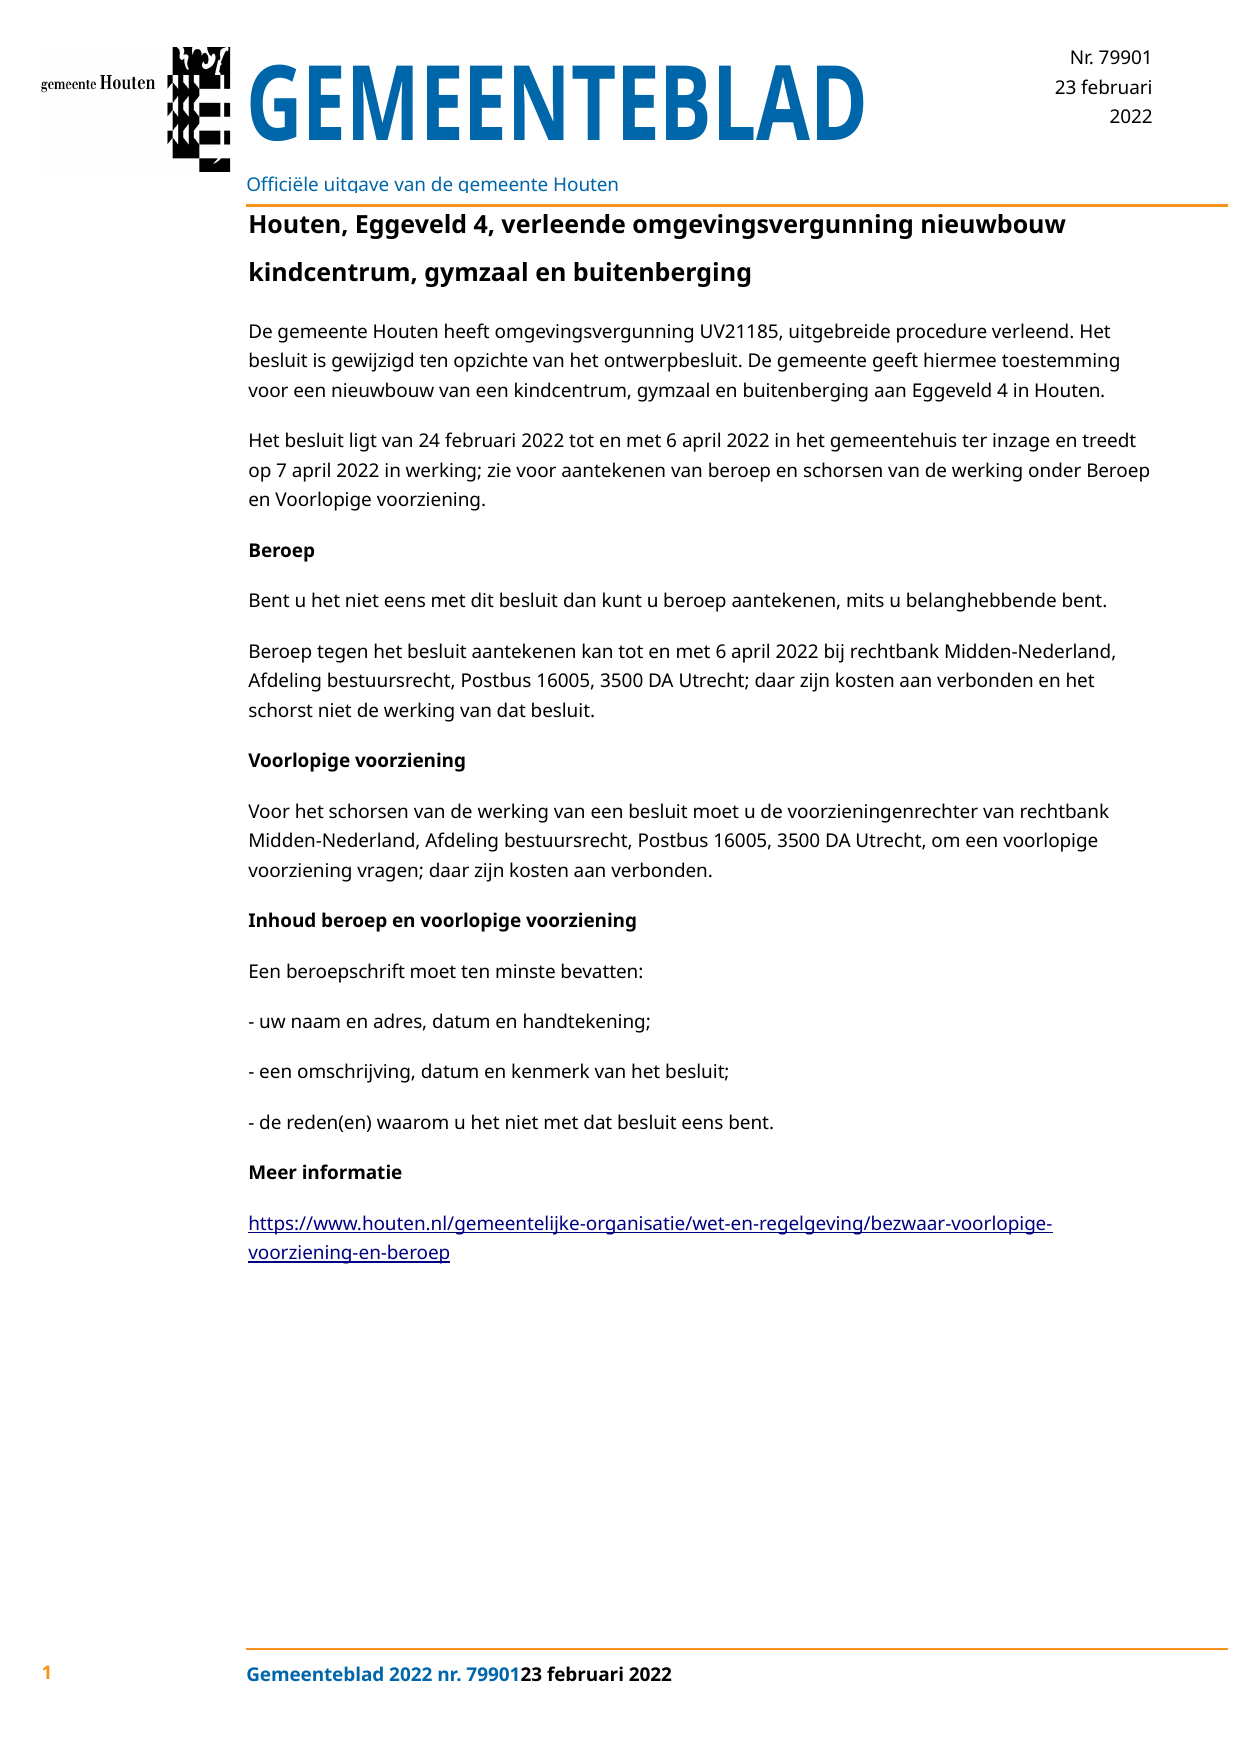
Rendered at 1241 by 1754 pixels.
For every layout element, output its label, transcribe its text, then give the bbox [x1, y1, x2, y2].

text Meer informatie [248, 1159, 1152, 1185]
text Inhoud beroep en voorlopige voorziening [248, 907, 1152, 933]
text https://www.houten.nl/gemeentelijke-organisatie/wet-en-regelgeving/bezwaar-voorlopige-voorziening-en-beroep [248, 1210, 1152, 1265]
text Houten, Eggeveld 4, verleende omgevingsvergunning nieuwbouw kindcentrum, gymzaal en buitenberging [248, 207, 1152, 288]
text Voor het schorsen van de werking van een besluit moet u de voorzieningenrechter van rechtbank Midden-Nederland, Afdeling bestuursrecht, Postbus 16005, 3500 DA Utrecht, om een voorlopige voorziening vragen; daar zijn kosten aan verbonden. [248, 798, 1152, 883]
text - een omschrijving, datum en kenmerk van het besluit; [248, 1059, 1152, 1084]
text Voorlopige voorziening [248, 747, 1152, 773]
text Het besluit ligt van 24 februari 2022 tot en met 6 april 2022 in het gemeentehuis ter inzage en treedt op 7 april 2022 in werking; zie voor aantekenen van beroep en schorsen van de werking onder Beroep en Voorlopige voorziening. [248, 427, 1152, 512]
text - uw naam en adres, datum en handtekening; [248, 1008, 1152, 1034]
text Bent u het niet eens met dit besluit dan kunt u beroep aantekenen, mits u belanghebbende bent. [248, 587, 1152, 613]
text Een beroepschrift moet ten minste bevatten: [248, 958, 1152, 984]
text De gemeente Houten heeft omgevingsvergunning UV21185, uitgebreide procedure verleend. Het besluit is gewijzigd ten opzichte van het ontwerpbesluit. De gemeente geeft hiermee toestemming voor een nieuwbouw van een kindcentrum, gymzaal en buitenberging aan Eggeveld 4 in Houten. [248, 318, 1152, 403]
text - de reden(en) waarom u het niet met dat besluit eens bent. [248, 1109, 1152, 1135]
text Beroep [248, 537, 1152, 563]
text Beroep tegen het besluit aantekenen kan tot en met 6 april 2022 bij rechtbank Midden-Nederland, Afdeling bestuursrecht, Postbus 16005, 3500 DA Utrecht; daar zijn kosten aan verbonden en het schorst niet de werking van dat besluit. [248, 638, 1152, 723]
picture [41, 47, 231, 172]
